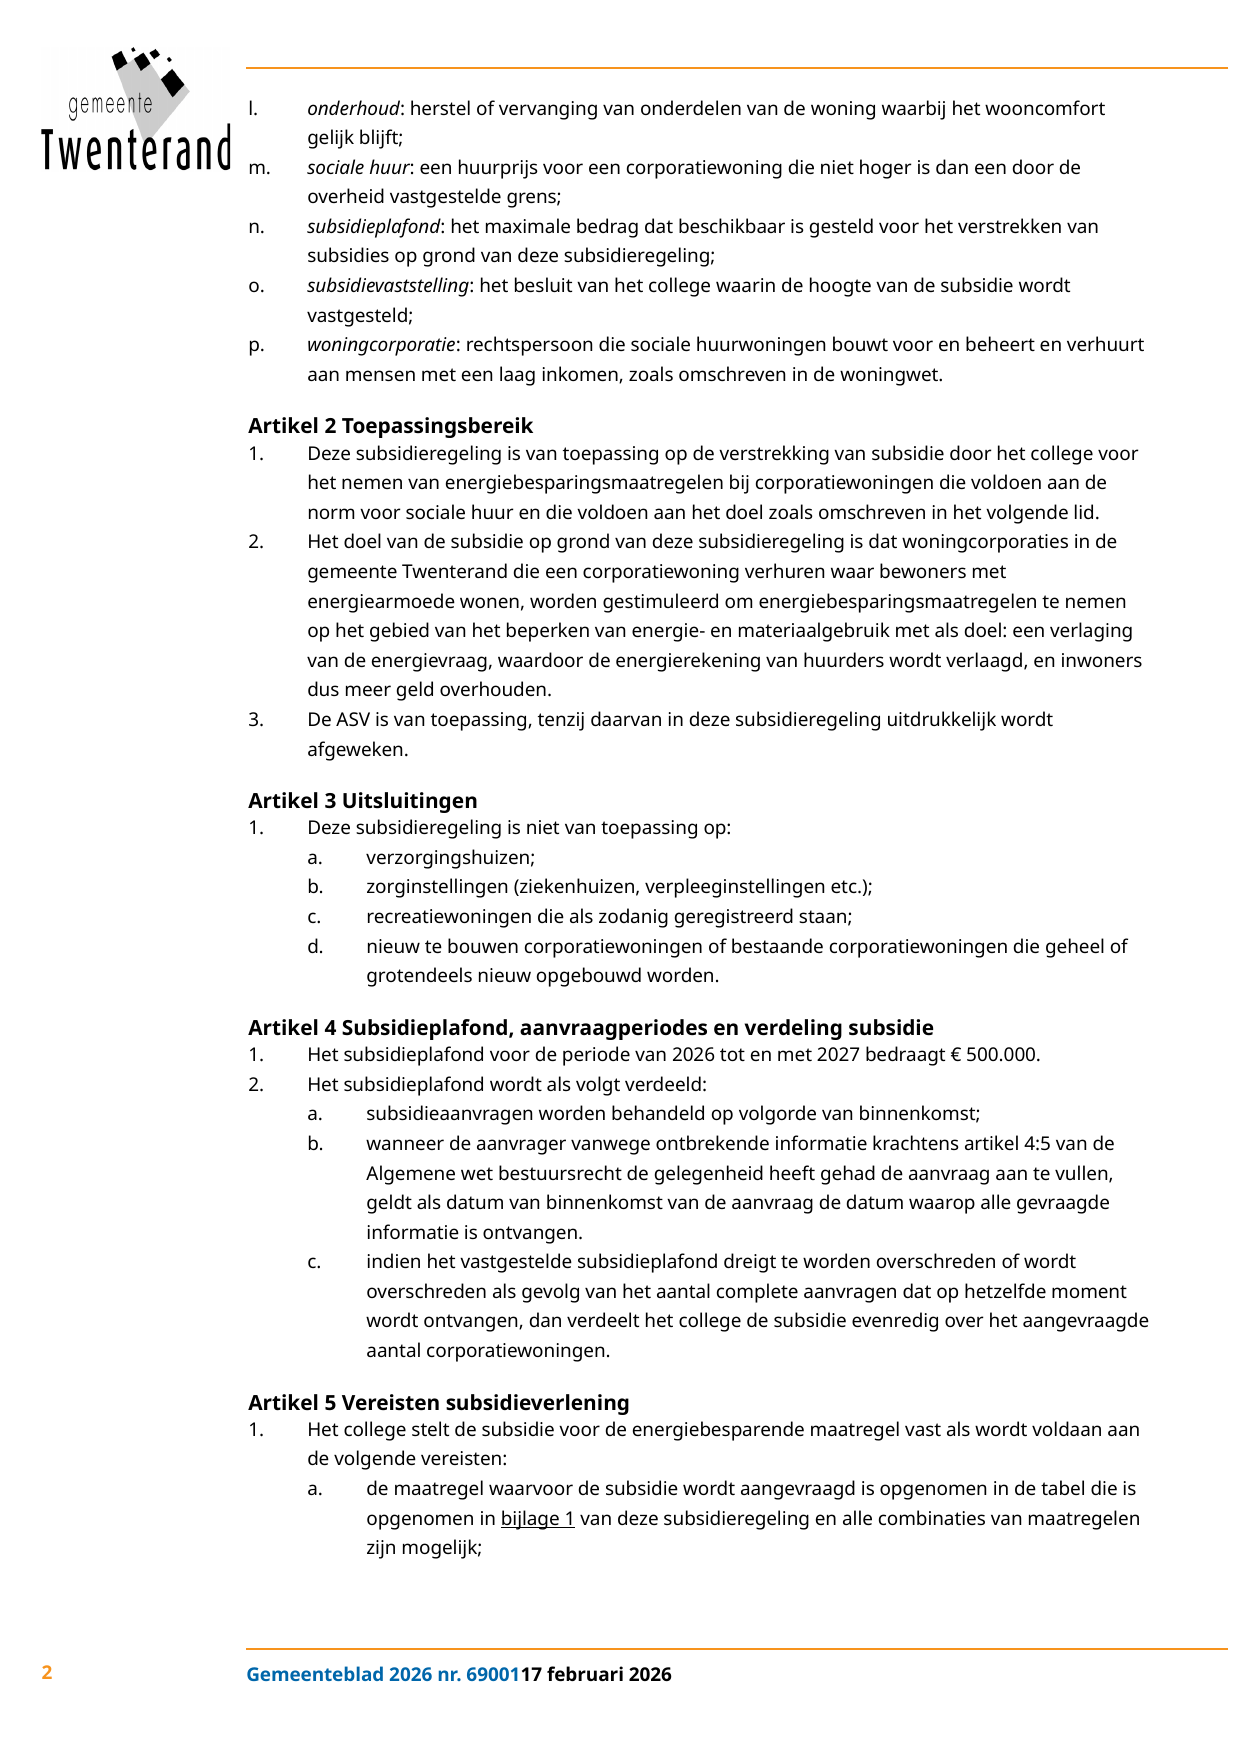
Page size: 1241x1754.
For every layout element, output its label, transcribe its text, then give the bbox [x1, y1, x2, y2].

text Artikel 5 Vereisten subsidieverlening [248, 1388, 1152, 1416]
text Artikel 4 Subsidieplafond, aanvraagperiodes en verdeling subsidie [248, 1013, 1152, 1041]
list verzorgingshuizen; [307, 844, 1152, 870]
text Artikel 3 Uitsluitingen [248, 786, 1152, 814]
list nieuw te bouwen corporatiewoningen of bestaande corporatiewoningen die geheel of grotendeels nieuw opgebouwd worden. [307, 933, 1152, 988]
list onderhoud: herstel of vervanging van onderdelen van de woning waarbij het wooncomfort gelijk blijft; [248, 95, 1152, 150]
list Het subsidieplafond voor de periode van 2026 tot en met 2027 bedraagt € 500.000. [248, 1041, 1152, 1067]
list wanneer de aanvrager vanwege ontbrekende informatie krachtens artikel 4:5 van de Algemene wet bestuursrecht de gelegenheid heeft gehad de aanvraag aan te vullen, geldt als datum van binnenkomst van de aanvraag de datum waarop alle gevraagde informatie is ontvangen. [307, 1130, 1152, 1244]
list Het college stelt de subsidie voor de energiebesparende maatregel vast als wordt voldaan aan de volgende vereisten: [248, 1416, 1152, 1471]
list sociale huur: een huurprijs voor een corporatiewoning die niet hoger is dan een door de overheid vastgestelde grens; [248, 154, 1152, 209]
text Artikel 2 Toepassingsbereik [248, 411, 1152, 440]
picture [41, 47, 231, 172]
list De ASV is van toepassing, tenzij daarvan in deze subsidieregeling uitdrukkelijk wordt afgeweken. [248, 706, 1152, 761]
list de maatregel waarvoor de subsidie wordt aangevraagd is opgenomen in de tabel die is opgenomen in bijlage 1 van deze subsidieregeling en alle combinaties van maatregelen zijn mogelijk; [307, 1475, 1152, 1560]
list subsidievaststelling: het besluit van het college waarin de hoogte van de subsidie wordt vastgesteld; [248, 272, 1152, 328]
list Het doel van de subsidie op grond van deze subsidieregeling is dat woningcorporaties in de gemeente Twenterand die een corporatiewoning verhuren waar bewoners met energiearmoede wonen, worden gestimuleerd om energiebesparingsmaatregelen te nemen op het gebied van het beperken van energie- en materiaalgebruik met als doel: een verlaging van de energievraag, waardoor de energierekening van huurders wordt verlaagd, en inwoners dus meer geld overhouden. [248, 529, 1152, 702]
list Deze subsidieregeling is niet van toepassing op: [248, 814, 1152, 840]
list woningcorporatie: rechtspersoon die sociale huurwoningen bouwt voor en beheert en verhuurt aan mensen met een laag inkomen, zoals omschreven in de woningwet. [248, 331, 1152, 387]
list Deze subsidieregeling is van toepassing op de verstrekking van subsidie door het college voor het nemen van energiebesparingsmaatregelen bij corporatiewoningen die voldoen aan de norm voor sociale huur en die voldoen aan het doel zoals omschreven in het volgende lid. [248, 440, 1152, 525]
list zorginstellingen (ziekenhuizen, verpleeginstellingen etc.); [307, 874, 1152, 899]
list subsidieplafond: het maximale bedrag dat beschikbaar is gesteld voor het verstrekken van subsidies op grond van deze subsidieregeling; [248, 213, 1152, 268]
list indien het vastgestelde subsidieplafond dreigt te worden overschreden of wordt overschreden als gevolg van het aantal complete aanvragen dat op hetzelfde moment wordt ontvangen, dan verdeelt het college de subsidie evenredig over het aangevraagde aantal corporatiewoningen. [307, 1248, 1152, 1363]
list recreatiewoningen die als zodanig geregistreerd staan; [307, 903, 1152, 929]
list subsidieaanvragen worden behandeld op volgorde van binnenkomst; [307, 1101, 1152, 1126]
list Het subsidieplafond wordt als volgt verdeeld: [248, 1071, 1152, 1097]
